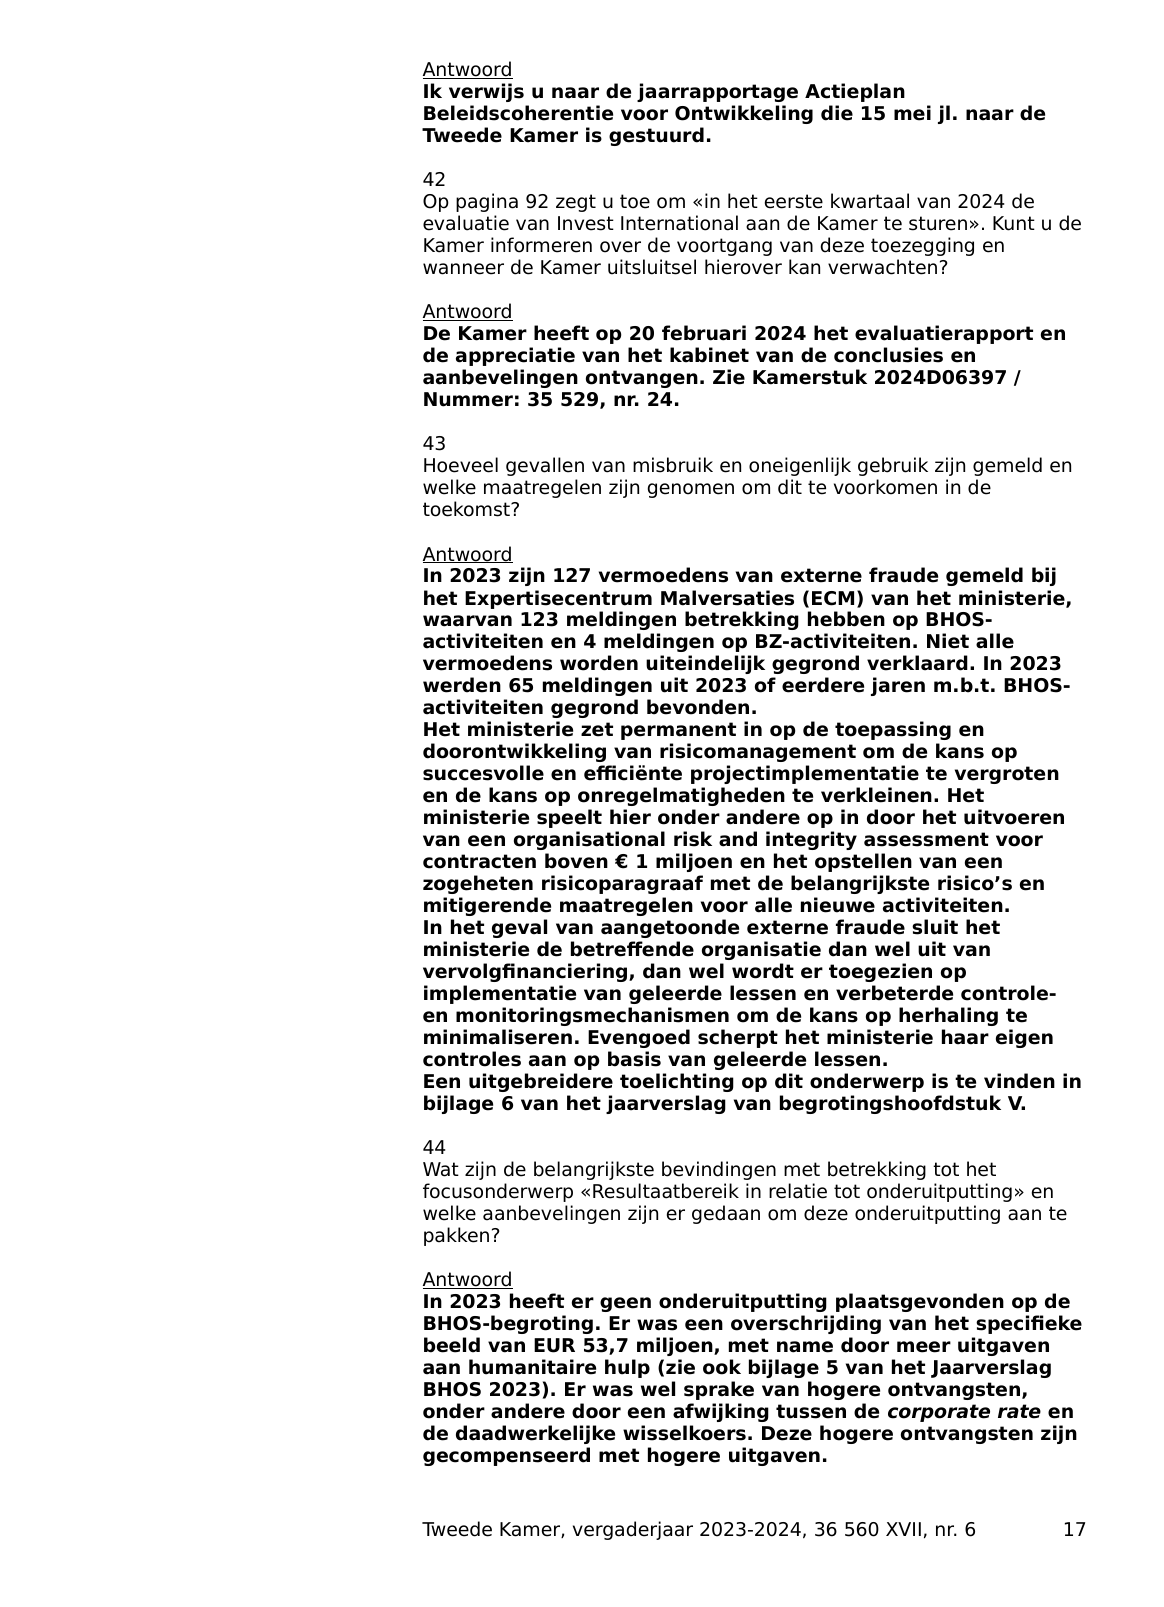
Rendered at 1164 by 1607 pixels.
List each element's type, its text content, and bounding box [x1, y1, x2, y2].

text Wat zijn de belangrijkste bevindingen met betrekking tot het focusonderwerp «Resultaatbereik in relatie tot onderuitputting» en welke aanbevelingen zijn er gedaan om deze onderuitputting aan te pakken? [422, 1159, 1087, 1247]
text Op pagina 92 zegt u toe om «in het eerste kwartaal van 2024 de evaluatie van Invest International aan de Kamer te sturen». Kunt u de Kamer informeren over de voortgang van deze toezegging en wanneer de Kamer uitsluitsel hierover kan verwachten? [422, 191, 1087, 279]
text 42 [422, 169, 1087, 191]
text 44 [422, 1137, 1087, 1159]
text 43 [422, 433, 1087, 455]
text De Kamer heeft op 20 februari 2024 het evaluatierapport en de appreciatie van het kabinet van de conclusies en aanbevelingen ontvangen. Zie Kamerstuk 2024D06397 / Nummer: 35 529, nr. 24. [422, 323, 1087, 411]
text Ik verwijs u naar de jaarrapportage Actieplan Beleidscoherentie voor Ontwikkeling die 15 mei jl. naar de Tweede Kamer is gestuurd. [422, 81, 1087, 147]
text In 2023 zijn 127 vermoedens van externe fraude gemeld bij het Expertisecentrum Malversaties (ECM) van het ministerie, waarvan 123 meldingen betrekking hebben op BHOS-activiteiten en 4 meldingen op BZ-activiteiten. Niet alle vermoedens worden uiteindelijk gegrond verklaard. In 2023 werden 65 meldingen uit 2023 of eerdere jaren m.b.t. BHOS-activiteiten gegrond bevonden. [422, 565, 1087, 719]
text Antwoord [422, 543, 1087, 565]
text Hoeveel gevallen van misbruik en oneigenlijk gebruik zijn gemeld en welke maatregelen zijn genomen om dit te voorkomen in de toekomst? [422, 455, 1087, 521]
text Antwoord [422, 59, 1087, 81]
text Antwoord [422, 301, 1087, 323]
text Een uitgebreidere toelichting op dit onderwerp is te vinden in bijlage 6 van het jaarverslag van begrotingshoofdstuk V. [422, 1071, 1087, 1115]
text Het ministerie zet permanent in op de toepassing en doorontwikkeling van risicomanagement om de kans op succesvolle en efficiënte projectimplementatie te vergroten en de kans op onregelmatigheden te verkleinen. Het ministerie speelt hier onder andere op in door het uitvoeren van een organisational risk and integrity assessment voor contracten boven € 1 miljoen en het opstellen van een zogeheten risicoparagraaf met de belangrijkste risico’s en mitigerende maatregelen voor alle nieuwe activiteiten. [422, 719, 1087, 917]
text In het geval van aangetoonde externe fraude sluit het ministerie de betreffende organisatie dan wel uit van vervolgfinanciering, dan wel wordt er toegezien op implementatie van geleerde lessen en verbeterde controle- en monitoringsmechanismen om de kans op herhaling te minimaliseren. Evengoed scherpt het ministerie haar eigen controles aan op basis van geleerde lessen. [422, 917, 1087, 1071]
text Antwoord [422, 1269, 1087, 1291]
text In 2023 heeft er geen onderuitputting plaatsgevonden op de BHOS-begroting. Er was een overschrijding van het specifieke beeld van EUR 53,7 miljoen, met name door meer uitgaven aan humanitaire hulp (zie ook bijlage 5 van het Jaarverslag BHOS 2023). Er was wel sprake van hogere ontvangsten, onder andere door een afwijking tussen de corporate rate en de daadwerkelijke wisselkoers. Deze hogere ontvangsten zijn gecompenseerd met hogere uitgaven. [422, 1291, 1087, 1467]
